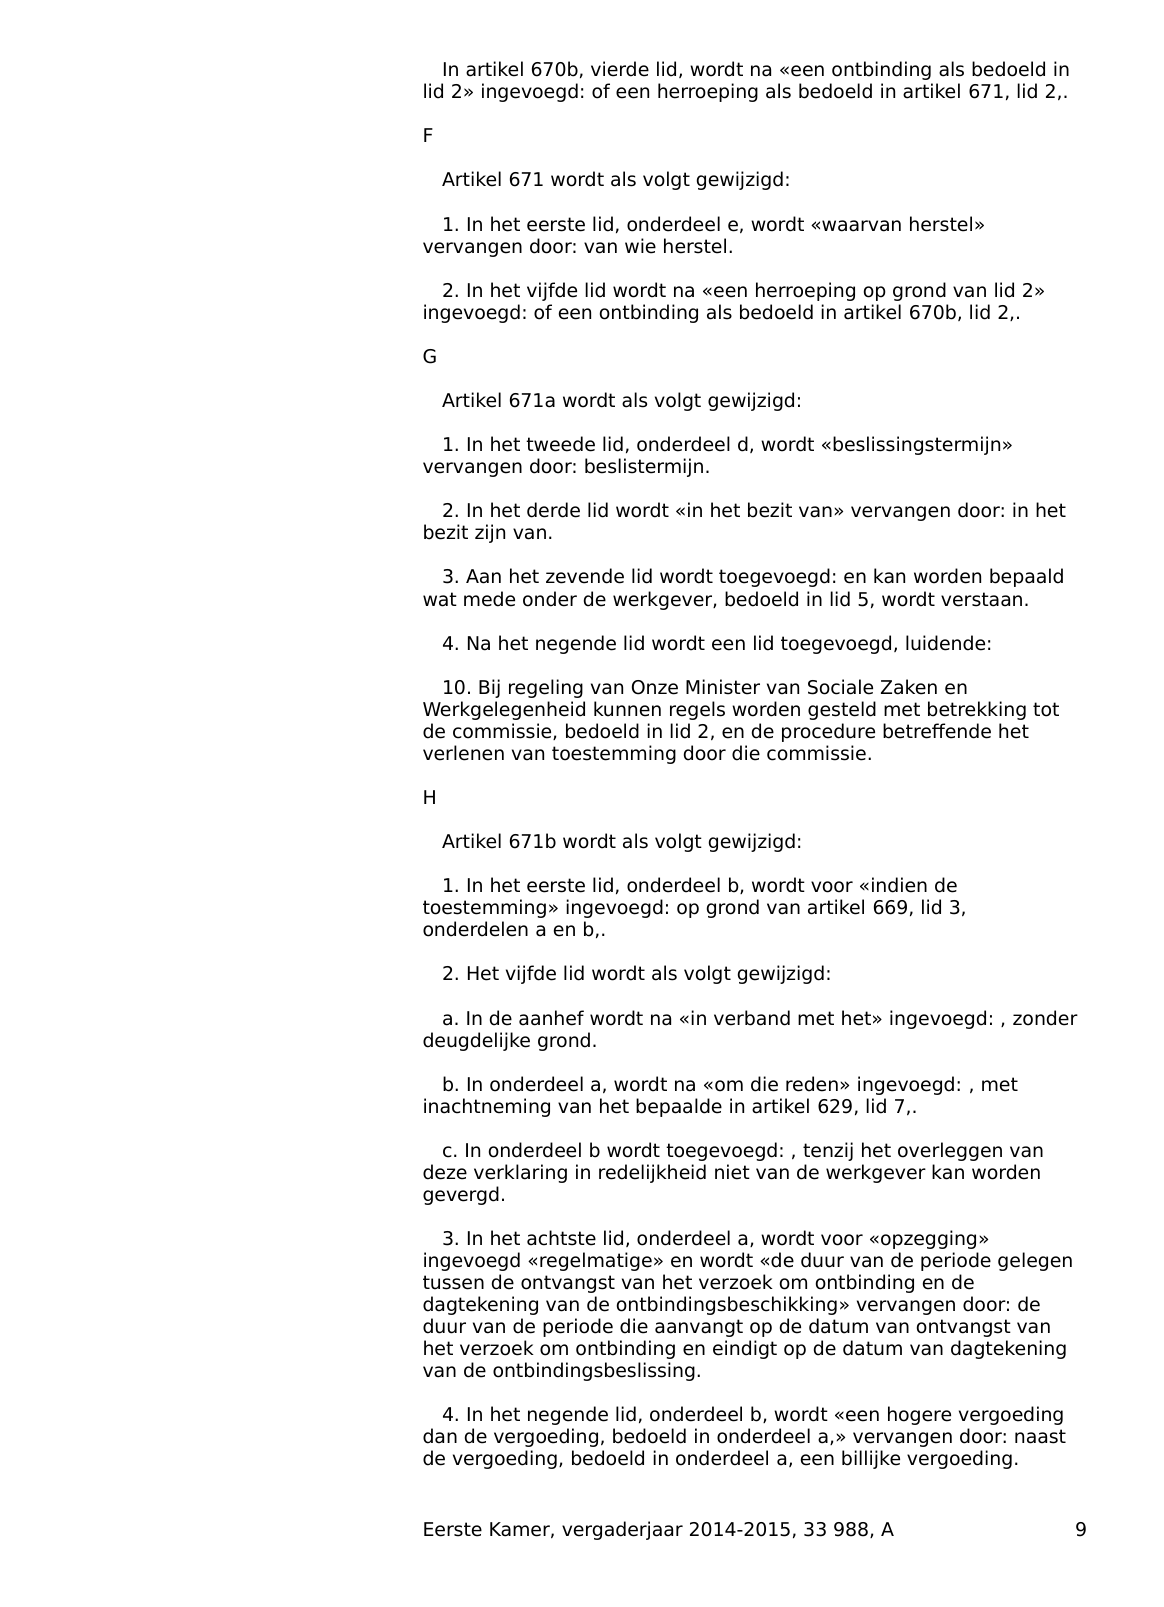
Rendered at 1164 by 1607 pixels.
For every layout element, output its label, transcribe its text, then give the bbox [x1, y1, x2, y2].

text c. In onderdeel b wordt toegevoegd: , tenzij het overleggen van deze verklaring in redelijkheid niet van de werkgever kan worden gevergd. [422, 1140, 1087, 1206]
text G [422, 346, 1087, 368]
text b. In onderdeel a, wordt na «om die reden» ingevoegd: , met inachtneming van het bepaalde in artikel 629, lid 7,. [422, 1074, 1087, 1118]
text 2. In het derde lid wordt «in het bezit van» vervangen door: in het bezit zijn van. [422, 500, 1087, 544]
text Artikel 671a wordt als volgt gewijzigd: [422, 390, 1087, 412]
text 10. Bij regeling van Onze Minister van Sociale Zaken en Werkgelegenheid kunnen regels worden gesteld met betrekking tot de commissie, bedoeld in lid 2, en de procedure betreffende het verlenen van toestemming door die commissie. [422, 677, 1087, 765]
text Artikel 671 wordt als volgt gewijzigd: [422, 169, 1087, 191]
text 2. In het vijfde lid wordt na «een herroeping op grond van lid 2» ingevoegd: of een ontbinding als bedoeld in artikel 670b, lid 2,. [422, 280, 1087, 324]
text In artikel 670b, vierde lid, wordt na «een ontbinding als bedoeld in lid 2» ingevoegd: of een herroeping als bedoeld in artikel 671, lid 2,. [422, 59, 1087, 103]
text 1. In het eerste lid, onderdeel e, wordt «waarvan herstel» vervangen door: van wie herstel. [422, 213, 1087, 257]
text 2. Het vijfde lid wordt als volgt gewijzigd: [422, 963, 1087, 985]
text a. In de aanhef wordt na «in verband met het» ingevoegd: , zonder deugdelijke grond. [422, 1007, 1087, 1051]
text 3. Aan het zevende lid wordt toegevoegd: en kan worden bepaald wat mede onder de werkgever, bedoeld in lid 5, wordt verstaan. [422, 566, 1087, 610]
text 1. In het eerste lid, onderdeel b, wordt voor «indien de toestemming» ingevoegd: op grond van artikel 669, lid 3, onderdelen a en b,. [422, 875, 1087, 941]
text F [422, 125, 1087, 147]
text 4. Na het negende lid wordt een lid toegevoegd, luidende: [422, 633, 1087, 654]
text 4. In het negende lid, onderdeel b, wordt «een hogere vergoeding dan de vergoeding, bedoeld in onderdeel a,» vervangen door: naast de vergoeding, bedoeld in onderdeel a, een billijke vergoeding. [422, 1404, 1087, 1470]
text 3. In het achtste lid, onderdeel a, wordt voor «opzegging» ingevoegd «regelmatige» en wordt «de duur van de periode gelegen tussen de ontvangst van het verzoek om ontbinding en de dagtekening van de ontbindingsbeschikking» vervangen door: de duur van de periode die aanvangt op de datum van ontvangst van het verzoek om ontbinding en eindigt op de datum van dagtekening van de ontbindingsbeslissing. [422, 1228, 1087, 1382]
text Artikel 671b wordt als volgt gewijzigd: [422, 831, 1087, 853]
text 1. In het tweede lid, onderdeel d, wordt «beslissingstermijn» vervangen door: beslistermijn. [422, 434, 1087, 478]
text H [422, 787, 1087, 809]
